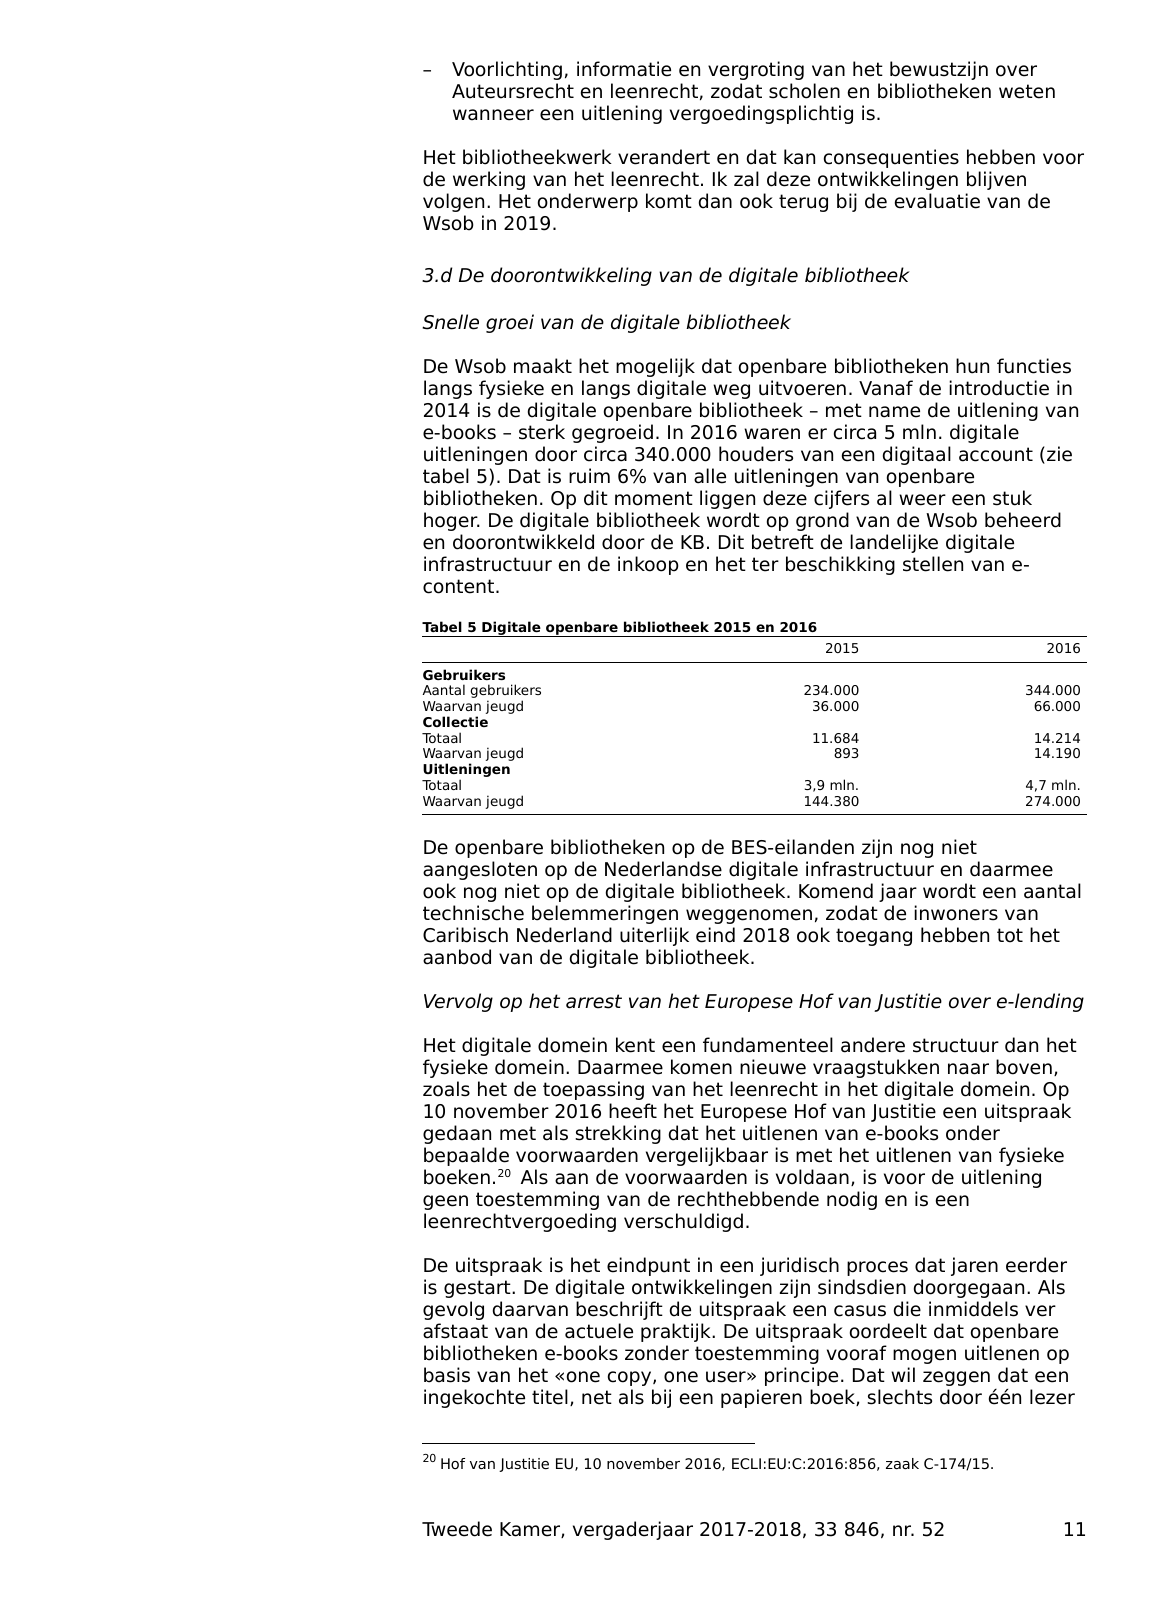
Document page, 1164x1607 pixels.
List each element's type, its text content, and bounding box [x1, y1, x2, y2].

table_cell Waarvan jeugd [422, 793, 644, 814]
table_cell Aantal gebruikers [422, 683, 644, 699]
text Het bibliotheekwerk verandert en dat kan consequenties hebben voor de werking van het leenrecht. Ik zal deze ontwikkelingen blijven volgen. Het onderwerp komt dan ook terug bij de evaluatie van de Wsob in 2019. [422, 147, 1087, 235]
table_cell Totaal [422, 730, 644, 746]
table_cell 4,7 mln. [865, 778, 1087, 793]
table_cell [644, 663, 865, 683]
subtitle Vervolg op het arrest van het Europese Hof van Justitie over e-lending [422, 991, 1087, 1013]
table_cell Uitleningen [422, 762, 644, 778]
subtitle Snelle groei van de digitale bibliotheek [422, 312, 1087, 334]
table_header Tabel 5 Digitale openbare bibliotheek 2015 en 2016 [422, 620, 1087, 636]
table_cell 893 [644, 746, 865, 762]
table_cell [865, 715, 1087, 730]
table_cell 3,9 mln. [644, 778, 865, 793]
text De openbare bibliotheken op de BES-eilanden zijn nog niet aangesloten op de Nederlandse digitale infrastructuur en daarmee ook nog niet op de digitale bibliotheek. Komend jaar wordt een aantal technische belemmeringen weggenomen, zodat de inwoners van Caribisch Nederland uiterlijk eind 2018 ook toegang hebben tot het aanbod van de digitale bibliotheek. [422, 837, 1087, 969]
subtitle 3.d De doorontwikkeling van de digitale bibliotheek [422, 265, 1087, 287]
text De Wsob maakt het mogelijk dat openbare bibliotheken hun functies langs fysieke en langs digitale weg uitvoeren. Vanaf de introductie in 2014 is de digitale openbare bibliotheek – met name de uitlening van e-books – sterk gegroeid. In 2016 waren er circa 5 mln. digitale uitleningen door circa 340.000 houders van een digitaal account (zie tabel 5). Dat is ruim 6% van alle uitleningen van openbare bibliotheken. Op dit moment liggen deze cijfers al weer een stuk hoger. De digitale bibliotheek wordt op grond van de Wsob beheerd en doorontwikkeld door de KB. Dit betreft de landelijke digitale infrastructuur en de inkoop en het ter beschikking stellen van e-content. [422, 356, 1087, 598]
table_cell [865, 663, 1087, 683]
table_cell 234.000 [644, 683, 865, 699]
table_cell 14.190 [865, 746, 1087, 762]
table_cell Collectie [422, 715, 644, 730]
table_cell 11.684 [644, 730, 865, 746]
table_cell [422, 637, 644, 662]
text De uitspraak is het eindpunt in een juridisch proces dat jaren eerder is gestart. De digitale ontwikkelingen zijn sindsdien doorgegaan. Als gevolg daarvan beschrijft de uitspraak een casus die inmiddels ver afstaat van de actuele praktijk. De uitspraak oordeelt dat openbare bibliotheken e-books zonder toestemming vooraf mogen uitlenen op basis van het «one copy, one user» principe. Dat wil zeggen dat een ingekochte titel, net als bij een papieren boek, slechts door één lezer [422, 1255, 1087, 1409]
table_cell 344.000 [865, 683, 1087, 699]
table_cell 2015 [644, 637, 865, 662]
text Het digitale domein kent een fundamenteel andere structuur dan het fysieke domein. Daarmee komen nieuwe vraagstukken naar boven, zoals het de toepassing van het leenrecht in het digitale domein. Op 10 november 2016 heeft het Europese Hof van Justitie een uitspraak gedaan met als strekking dat het uitlenen van e-books onder bepaalde voorwaarden vergelijkbaar is met het uitlenen van fysieke boeken. Als aan de voorwaarden is voldaan, is voor de uitlening geen toestemming van de rechthebbende nodig en is een leenrechtvergoeding verschuldigd. [422, 1035, 1087, 1233]
table_cell 66.000 [865, 699, 1087, 715]
table_cell Gebruikers [422, 663, 644, 683]
table_cell 36.000 [644, 699, 865, 715]
table_cell 274.000 [865, 793, 1087, 814]
table_cell Totaal [422, 778, 644, 793]
table_cell 14.214 [865, 730, 1087, 746]
text Hof van Justitie EU, 10 november 2016, ECLI:EU:C:2016:856, zaak C-174/15. [422, 1452, 1087, 1474]
table_cell [644, 762, 865, 778]
table_cell [865, 762, 1087, 778]
table_cell [644, 715, 865, 730]
text – Voorlichting, informatie en vergroting van het bewustzijn over Auteursrecht en leenrecht, zodat scholen en bibliotheken weten wanneer een uitlening vergoedingsplichtig is. [422, 59, 1087, 125]
table_cell 2016 [865, 637, 1087, 662]
table_cell 144.380 [644, 793, 865, 814]
table_cell Waarvan jeugd [422, 699, 644, 715]
table_cell Waarvan jeugd [422, 746, 644, 762]
